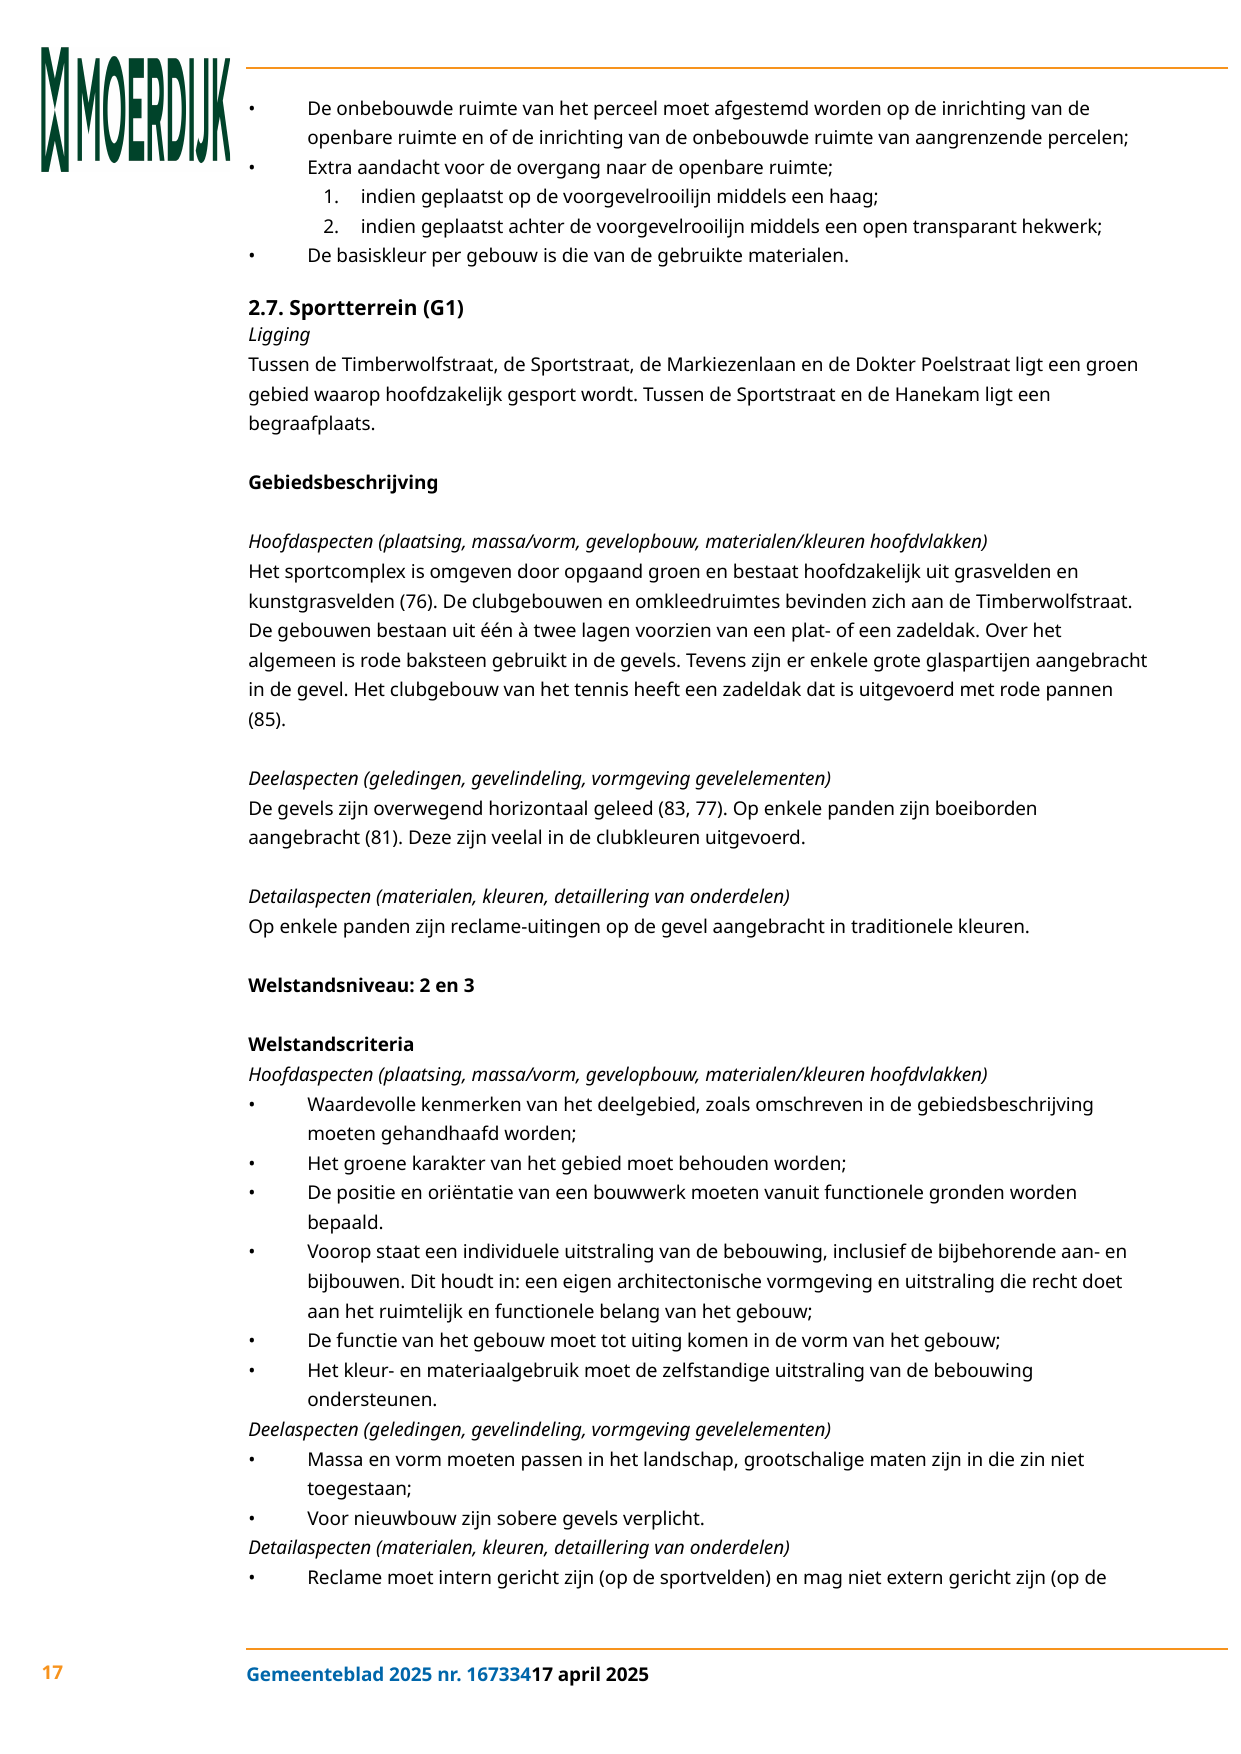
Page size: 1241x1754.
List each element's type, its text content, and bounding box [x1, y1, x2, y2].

list De functie van het gebouw moet tot uiting komen in de vorm van het gebouw; [248, 1327, 1152, 1353]
text Hoofdaspecten (plaatsing, massa/vorm, gevelopbouw, materialen/kleuren hoofdvlakken) [248, 1061, 1152, 1087]
text Deelaspecten (geledingen, gevelindeling, vormgeving gevelelementen) [248, 1416, 1152, 1442]
list Massa en vorm moeten passen in het landschap, grootschalige maten zijn in die zin niet toegestaan; [248, 1446, 1152, 1501]
text Deelaspecten (geledingen, gevelindeling, vormgeving gevelelementen) [248, 765, 1152, 791]
text Ligging [248, 322, 1152, 347]
list indien geplaatst achter de voorgevelrooilijn middels een open transparant hekwerk; [323, 213, 1152, 239]
text Tussen de Timberwolfstraat, de Sportstraat, de Markiezenlaan en de Dokter Poelstraat ligt een groen gebied waarop hoofdzakelijk gesport wordt. Tussen de Sportstraat en de Hanekam ligt een begraafplaats. [248, 351, 1152, 436]
list De onbebouwde ruimte van het perceel moet afgestemd worden op de inrichting van de openbare ruimte en of de inrichting van de onbebouwde ruimte van aangrenzende percelen; [248, 95, 1152, 150]
text Hoofdaspecten (plaatsing, massa/vorm, gevelopbouw, materialen/kleuren hoofdvlakken) [248, 529, 1152, 554]
list Extra aandacht voor de overgang naar de openbare ruimte; [248, 154, 1152, 180]
text Het sportcomplex is omgeven door opgaand groen en bestaat hoofdzakelijk uit grasvelden en kunstgrasvelden (76). De clubgebouwen en omkleedruimtes bevinden zich aan de Timberwolfstraat. De gebouwen bestaan uit één à twee lagen voorzien van een plat- of een zadeldak. Over het algemeen is rode baksteen gebruikt in de gevels. Tevens zijn er enkele grote glaspartijen aangebracht in de gevel. Het clubgebouw van het tennis heeft een zadeldak dat is uitgevoerd met rode pannen (85). [248, 558, 1152, 732]
text Op enkele panden zijn reclame-uitingen op de gevel aangebracht in traditionele kleuren. [248, 913, 1152, 939]
text Welstandsniveau: 2 en 3 [248, 972, 1152, 998]
text Detailaspecten (materialen, kleuren, detaillering van onderdelen) [248, 884, 1152, 909]
list Reclame moet intern gericht zijn (op de sportvelden) en mag niet extern gericht zijn (op de [248, 1564, 1152, 1590]
list De basiskleur per gebouw is die van de gebruikte materialen. [248, 243, 1152, 268]
picture [41, 47, 231, 172]
text Detailaspecten (materialen, kleuren, detaillering van onderdelen) [248, 1534, 1152, 1560]
list Waardevolle kenmerken van het deelgebied, zoals omschreven in de gebiedsbeschrijving moeten gehandhaafd worden; [248, 1091, 1152, 1146]
text De gevels zijn overwegend horizontaal geleed (83, 77). Op enkele panden zijn boeiborden aangebracht (81). Deze zijn veelal in de clubkleuren uitgevoerd. [248, 795, 1152, 850]
text Welstandscriteria [248, 1032, 1152, 1057]
list De positie en oriëntatie van een bouwwerk moeten vanuit functionele gronden worden bepaald. [248, 1179, 1152, 1235]
list Voorop staat een individuele uitstraling van de bebouwing, inclusief de bijbehorende aan- en bijbouwen. Dit houdt in: een eigen architectonische vormgeving en uitstraling die recht doet aan het ruimtelijk en functionele belang van het gebouw; [248, 1239, 1152, 1323]
list Het kleur- en materiaalgebruik moet de zelfstandige uitstraling van de bebouwing ondersteunen. [248, 1357, 1152, 1412]
list indien geplaatst op de voorgevelrooilijn middels een haag; [323, 183, 1152, 209]
list Voor nieuwbouw zijn sobere gevels verplicht. [248, 1505, 1152, 1531]
list Het groene karakter van het gebied moet behouden worden; [248, 1150, 1152, 1176]
text Gebiedsbeschrijving [248, 469, 1152, 495]
text 2.7. Sportterrein (G1) [248, 293, 1152, 322]
